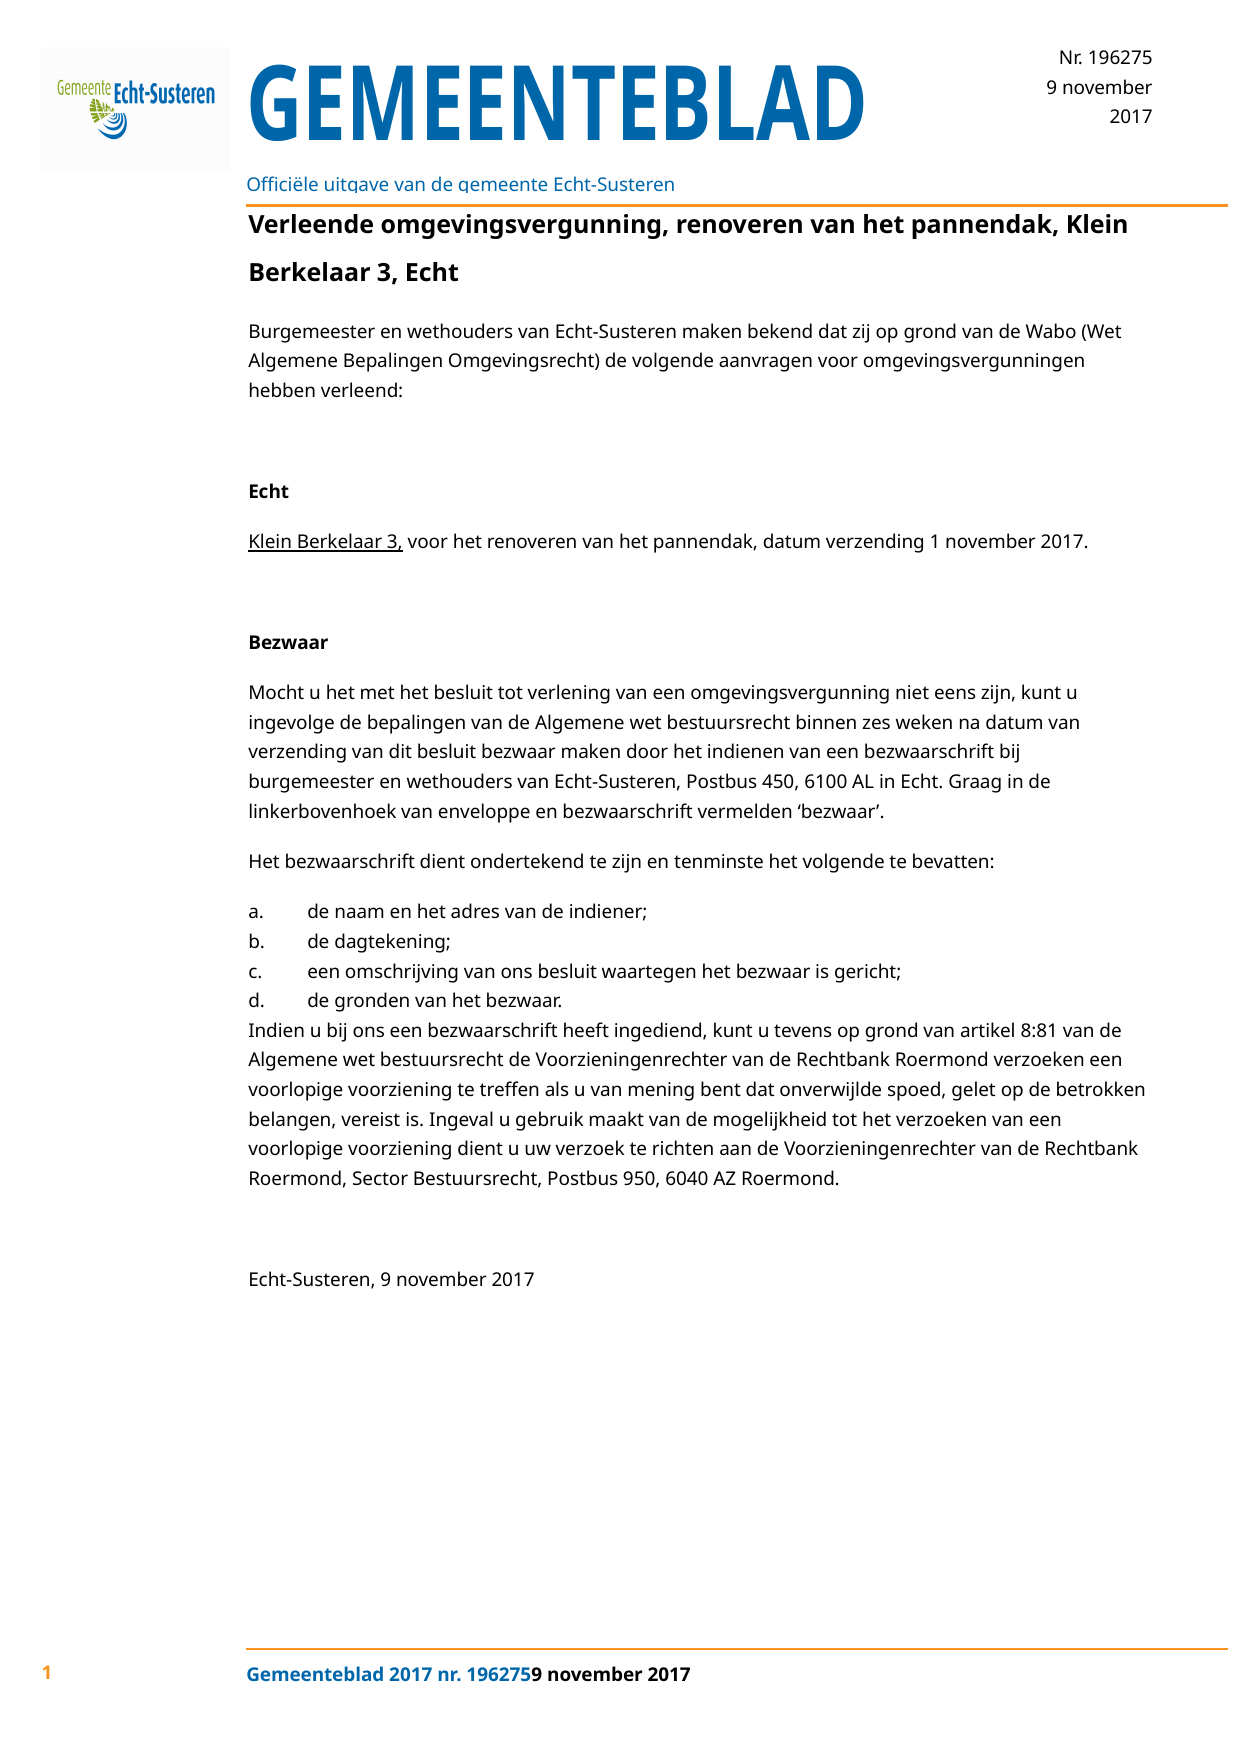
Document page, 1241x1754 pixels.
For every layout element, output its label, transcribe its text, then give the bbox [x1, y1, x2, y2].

text Echt-Susteren, 9 november 2017 [248, 1266, 1152, 1292]
list de dagtekening; [248, 928, 1152, 954]
picture [41, 47, 231, 172]
text Het bezwaarschrift dient ondertekend te zijn en tenminste het volgende te bevatten: [248, 848, 1152, 874]
text Verleende omgevingsvergunning, renoveren van het pannendak, Klein Berkelaar 3, Echt [248, 207, 1152, 288]
list de naam en het adres van de indiener; [248, 899, 1152, 924]
text Burgemeester en wethouders van Echt-Susteren maken bekend dat zij op grond van de Wabo (Wet Algemene Bepalingen Omgevingsrecht) de volgende aanvragen voor omgevingsvergunningen hebben verleend: [248, 318, 1152, 403]
list de gronden van het bezwaar. [248, 987, 1152, 1013]
text Mocht u het met het besluit tot verlening van een omgevingsvergunning niet eens zijn, kunt u ingevolge de bepalingen van de Algemene wet bestuursrecht binnen zes weken na datum van verzending van dit besluit bezwaar maken door het indienen van een bezwaarschrift bij burgemeester en wethouders van Echt-Susteren, Postbus 450, 6100 AL in Echt. Graag in de linkerbovenhoek van enveloppe en bezwaarschrift vermelden ‘bezwaar’. [248, 679, 1152, 824]
text Bezwaar [248, 629, 1152, 655]
text Indien u bij ons een bezwaarschrift heeft ingediend, kunt u tevens op grond van artikel 8:81 van de Algemene wet bestuursrecht de Voorzieningenrechter van de Rechtbank Roermond verzoeken een voorlopige voorziening te treffen als u van mening bent dat onverwijlde spoed, gelet op de betrokken belangen, vereist is. Ingeval u gebruik maakt van de mogelijkheid tot het verzoeken van een voorlopige voorziening dient u uw verzoek te richten aan de Voorzieningenrechter van de Rechtbank Roermond, Sector Bestuursrecht, Postbus 950, 6040 AZ Roermond. [248, 1017, 1152, 1191]
text Klein Berkelaar 3, voor het renoveren van het pannendak, datum verzending 1 november 2017. [248, 528, 1152, 554]
list een omschrijving van ons besluit waartegen het bezwaar is gericht; [248, 958, 1152, 984]
text Echt [248, 478, 1152, 504]
